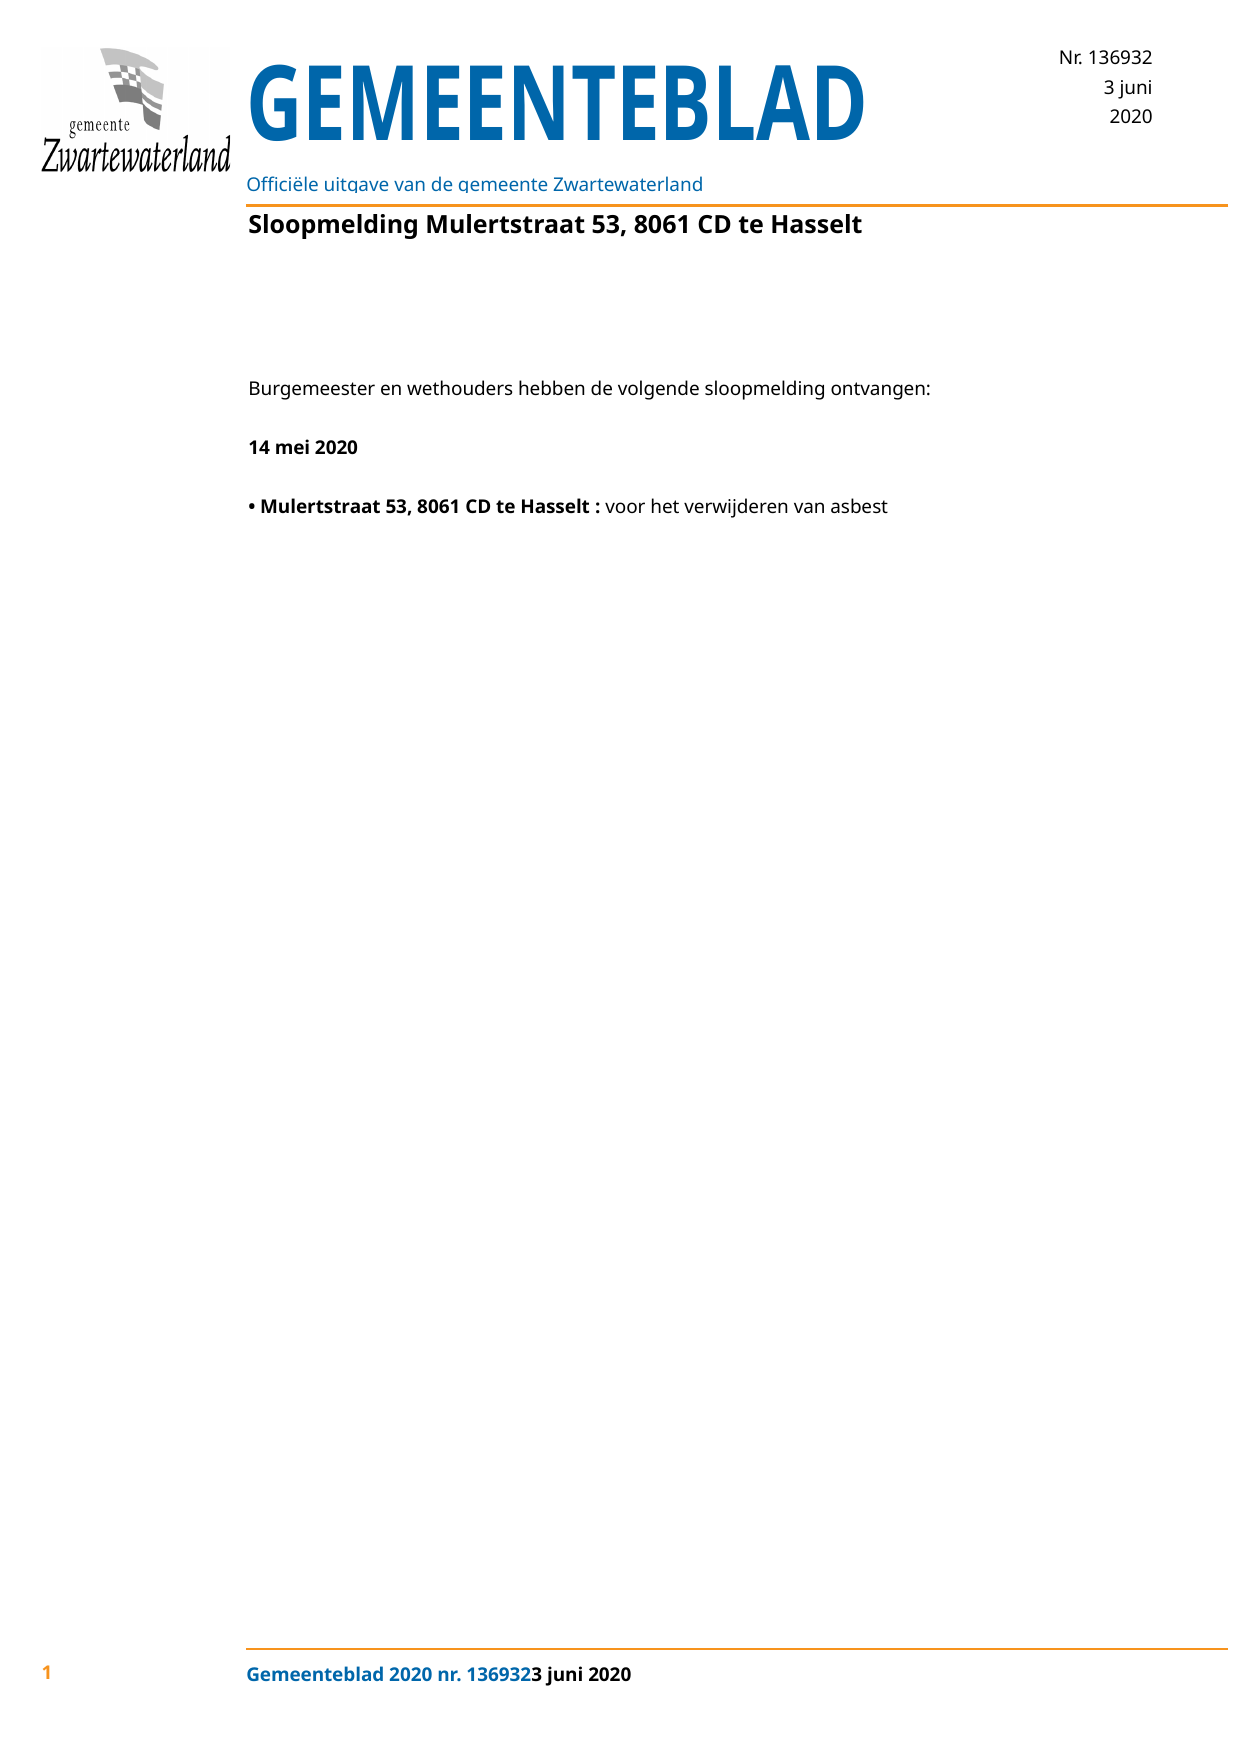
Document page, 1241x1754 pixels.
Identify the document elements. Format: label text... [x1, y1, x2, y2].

text Burgemeester en wethouders hebben de volgende sloopmelding ontvangen: [248, 375, 1152, 401]
text 14 mei 2020 [248, 434, 1152, 460]
text • Mulertstraat 53, 8061 CD te Hasselt : voor het verwijderen van asbest [248, 493, 1152, 519]
picture [41, 47, 231, 172]
text Sloopmelding Mulertstraat 53, 8061 CD te Hasselt [248, 207, 1152, 241]
